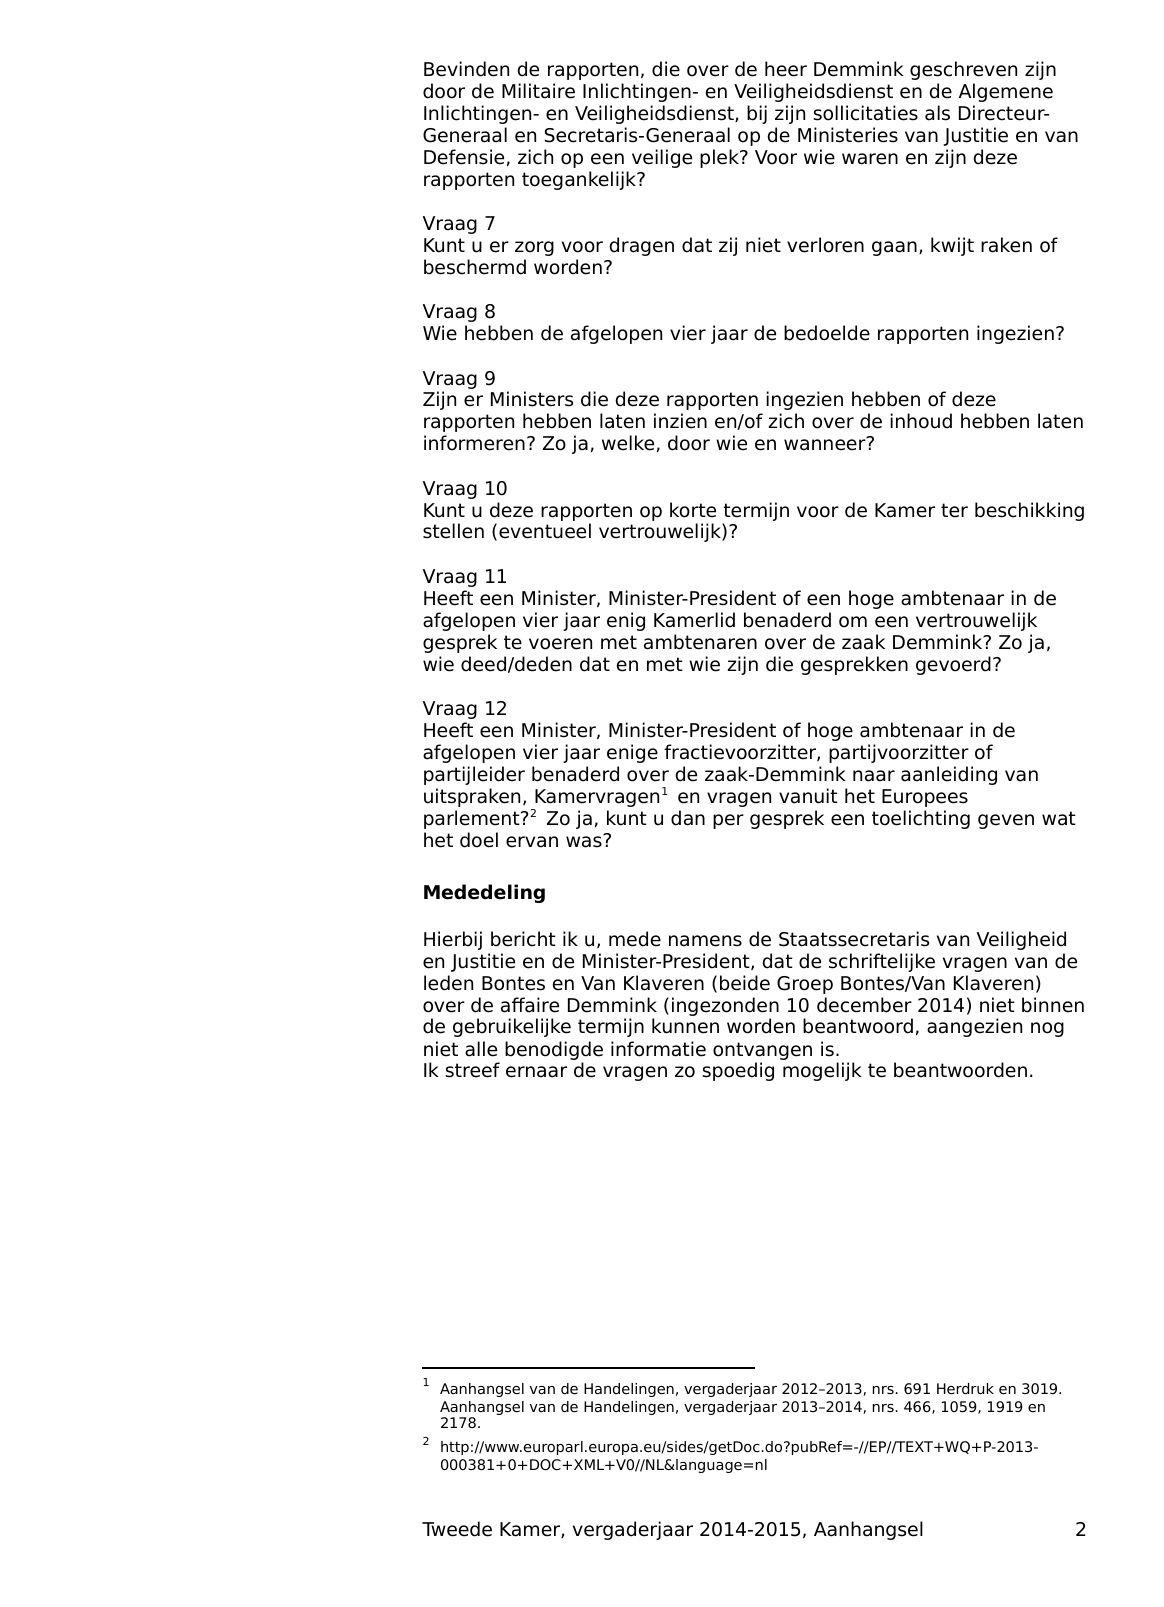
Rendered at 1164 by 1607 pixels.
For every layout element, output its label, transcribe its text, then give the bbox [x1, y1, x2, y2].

text http://www.europarl.europa.eu/sides/getDoc.do?pubRef=-//EP//TEXT+WQ+P-2013-000381+0+DOC+XML+V0//NL&language=nl [422, 1435, 1087, 1474]
text Aanhangsel van de Handelingen, vergaderjaar 2012–2013, nrs. 691 Herdruk en 3019. Aanhangsel van de Handelingen, vergaderjaar 2013–2014, nrs. 466, 1059, 1919 en 2178. [422, 1377, 1087, 1432]
text Heeft een Minister, Minister-President of een hoge ambtenaar in de afgelopen vier jaar enig Kamerlid benaderd om een vertrouwelijk gesprek te voeren met ambtenaren over de zaak Demmink? Zo ja, wie deed/deden dat en met wie zijn die gesprekken gevoerd? [422, 588, 1087, 676]
text Vraag 9 [422, 367, 1087, 389]
text Zijn er Ministers die deze rapporten ingezien hebben of deze rapporten hebben laten inzien en/of zich over de inhoud hebben laten informeren? Zo ja, welke, door wie en wanneer? [422, 389, 1087, 455]
text Bevinden de rapporten, die over de heer Demmink geschreven zijn door de Militaire Inlichtingen- en Veiligheidsdienst en de Algemene Inlichtingen- en Veiligheidsdienst, bij zijn sollicitaties als Directeur-Generaal en Secretaris-Generaal op de Ministeries van Justitie en van Defensie, zich op een veilige plek? Voor wie waren en zijn deze rapporten toegankelijk? [422, 59, 1087, 191]
text Vraag 8 [422, 301, 1087, 323]
text Hierbij bericht ik u, mede namens de Staatssecretaris van Veiligheid en Justitie en de Minister-President, dat de schriftelijke vragen van de leden Bontes en Van Klaveren (beide Groep Bontes/Van Klaveren) over de affaire Demmink (ingezonden 10 december 2014) niet binnen de gebruikelijke termijn kunnen worden beantwoord, aangezien nog niet alle benodigde informatie ontvangen is. [422, 928, 1087, 1060]
text Wie hebben de afgelopen vier jaar de bedoelde rapporten ingezien? [422, 323, 1087, 345]
text Kunt u deze rapporten op korte termijn voor de Kamer ter beschikking stellen (eventueel vertrouwelijk)? [422, 499, 1087, 543]
text Vraag 7 [422, 213, 1087, 235]
text Heeft een Minister, Minister-President of hoge ambtenaar in de afgelopen vier jaar enige fractievoorzitter, partijvoorzitter of partijleider benaderd over de zaak-Demmink naar aanleiding van uitspraken, Kamervragen en vragen vanuit het Europees parlement? Zo ja, kunt u dan per gesprek een toelichting geven wat het doel ervan was? [422, 720, 1087, 852]
text Vraag 12 [422, 698, 1087, 720]
text Ik streef ernaar de vragen zo spoedig mogelijk te beantwoorden. [422, 1060, 1087, 1082]
subtitle Mededeling [422, 882, 1087, 903]
text Vraag 10 [422, 477, 1087, 499]
text Kunt u er zorg voor dragen dat zij niet verloren gaan, kwijt raken of beschermd worden? [422, 235, 1087, 279]
text Vraag 11 [422, 566, 1087, 588]
